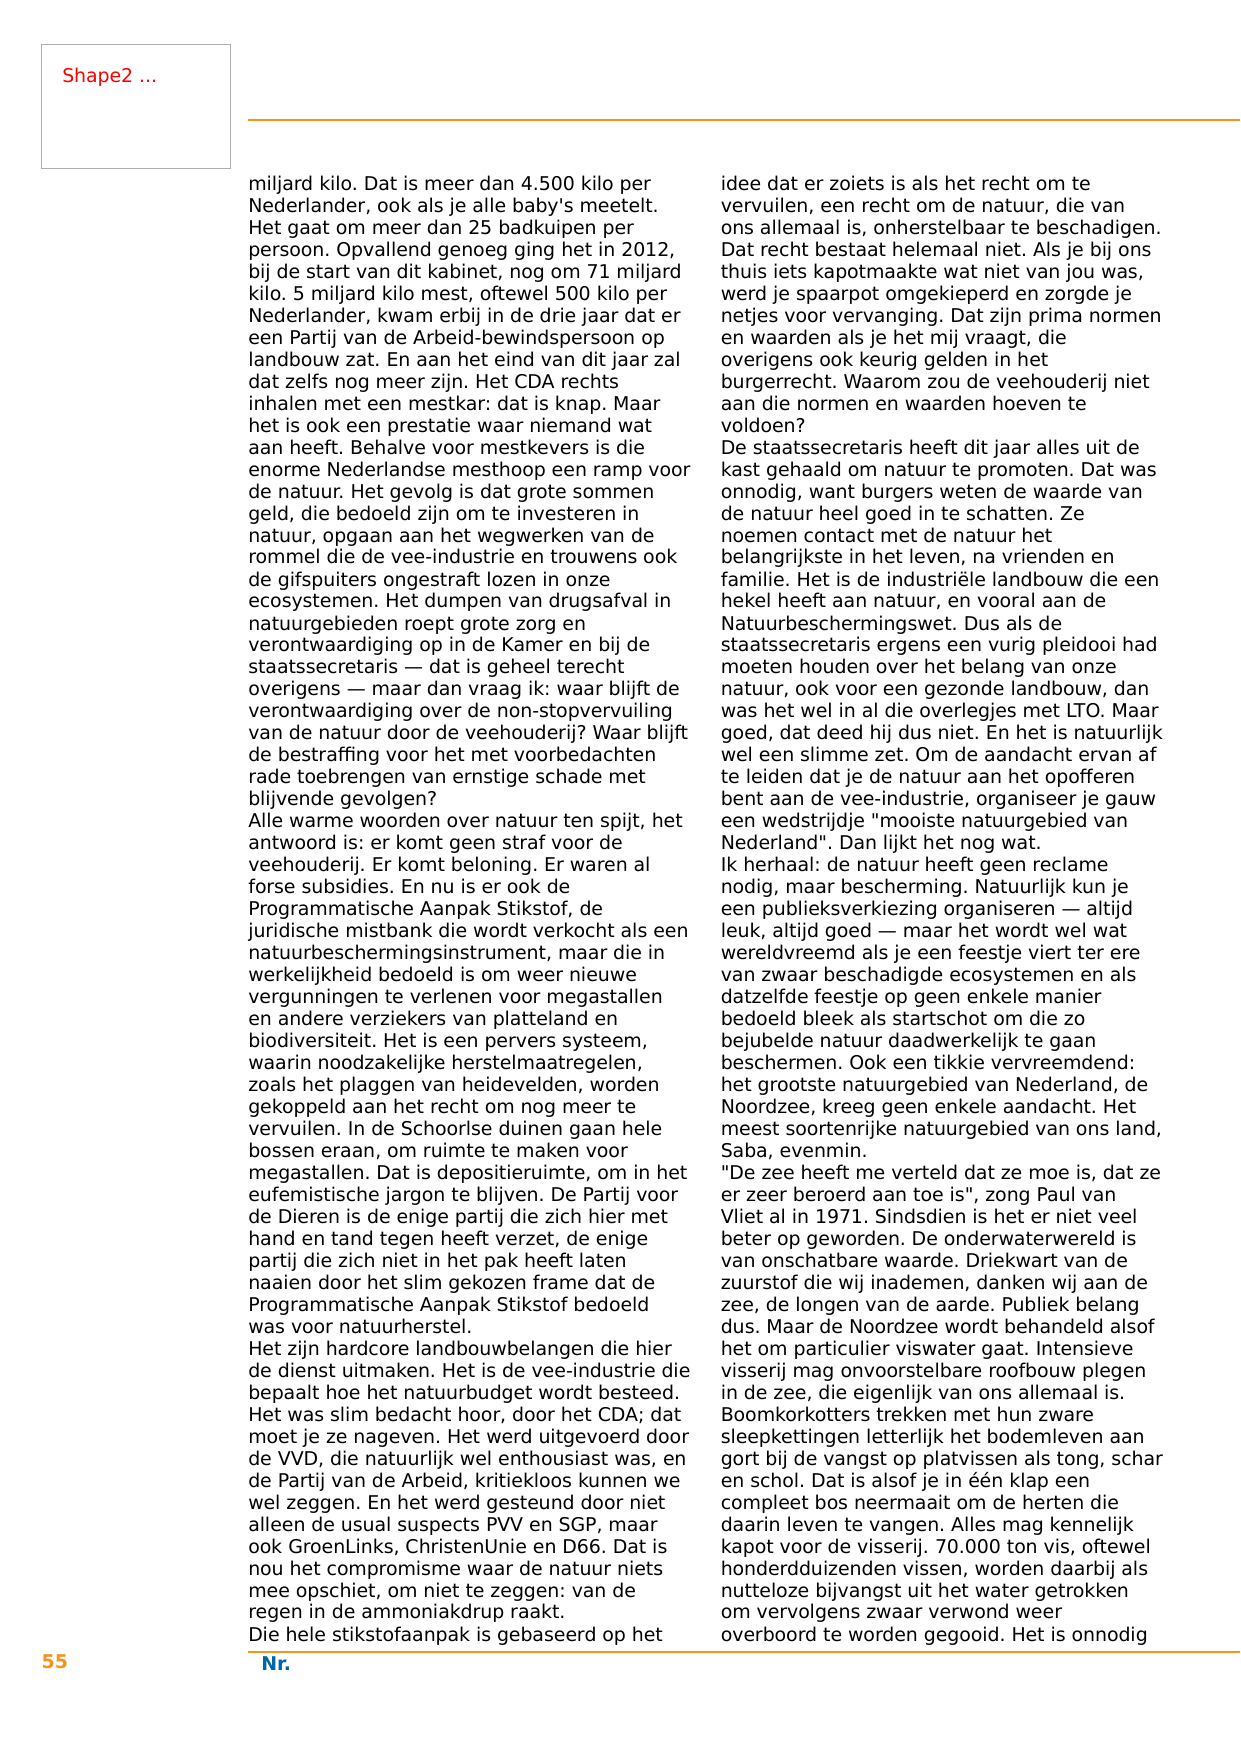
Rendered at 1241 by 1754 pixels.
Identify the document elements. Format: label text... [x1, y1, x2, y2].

text Het zijn hardcore landbouwbelangen die hier de dienst uitmaken. Het is de vee-industrie die bepaalt hoe het natuurbudget wordt besteed. Het was slim bedacht hoor, door het CDA; dat moet je ze nageven. Het werd uitgevoerd door de VVD, die natuurlijk wel enthousiast was, en de Partij van de Arbeid, kritiekloos kunnen we wel zeggen. En het werd gesteund door niet alleen de usual suspects PVV en SGP, maar ook GroenLinks, ChristenUnie en D66. Dat is nou het compromisme waar de natuur niets mee opschiet, om niet te zeggen: van de regen in de ammoniakdrup raakt. [248, 1338, 691, 1623]
text idee dat er zoiets is als het recht om te vervuilen, een recht om de natuur, die van ons allemaal is, onherstelbaar te beschadigen. Dat recht bestaat helemaal niet. Als je bij ons thuis iets kapotmaakte wat niet van jou was, werd je spaarpot omgekieperd en zorgde je netjes voor vervanging. Dat zijn prima normen en waarden als je het mij vraagt, die overigens ook keurig gelden in het burgerrecht. Waarom zou de veehouderij niet aan die normen en waarden hoeven te voldoen? [721, 173, 1163, 437]
text Ik herhaal: de natuur heeft geen reclame nodig, maar bescherming. Natuurlijk kun je een publieksverkiezing organiseren — altijd leuk, altijd goed — maar het wordt wel wat wereldvreemd als je een feestje viert ter ere van zwaar beschadigde ecosystemen en als datzelfde feestje op geen enkele manier bedoeld bleek als startschot om die zo bejubelde natuur daadwerkelijk te gaan beschermen. Ook een tikkie vervreemdend: het grootste natuurgebied van Nederland, de Noordzee, kreeg geen enkele aandacht. Het meest soortenrijke natuurgebied van ons land, Saba, evenmin. [721, 854, 1163, 1162]
text Alle warme woorden over natuur ten spijt, het antwoord is: er komt geen straf voor de veehouderij. Er komt beloning. Er waren al forse subsidies. En nu is er ook de Programmatische Aanpak Stikstof, de juridische mistbank die wordt verkocht als een natuurbeschermingsinstrument, maar die in werkelijkheid bedoeld is om weer nieuwe vergunningen te verlenen voor megastallen en andere verziekers van platteland en biodiversiteit. Het is een pervers systeem, waarin noodzakelijke herstelmaatregelen, zoals het plaggen van heidevelden, worden gekoppeld aan het recht om nog meer te vervuilen. In de Schoorlse duinen gaan hele bossen eraan, om ruimte te maken voor megastallen. Dat is depositieruimte, om in het eufemistische jargon te blijven. De Partij voor de Dieren is de enige partij die zich hier met hand en tand tegen heeft verzet, de enige partij die zich niet in het pak heeft laten naaien door het slim gekozen frame dat de Programmatische Aanpak Stikstof bedoeld was voor natuurherstel. [248, 810, 691, 1338]
text Die hele stikstofaanpak is gebaseerd op het [248, 1623, 691, 1645]
text miljard kilo. Dat is meer dan 4.500 kilo per Nederlander, ook als je alle baby's meetelt. Het gaat om meer dan 25 badkuipen per persoon. Opvallend genoeg ging het in 2012, bij de start van dit kabinet, nog om 71 miljard kilo. 5 miljard kilo mest, oftewel 500 kilo per Nederlander, kwam erbij in de drie jaar dat er een Partij van de Arbeid-bewindspersoon op landbouw zat. En aan het eind van dit jaar zal dat zelfs nog meer zijn. Het CDA rechts inhalen met een mestkar: dat is knap. Maar het is ook een prestatie waar niemand wat aan heeft. Behalve voor mestkevers is die enorme Nederlandse mesthoop een ramp voor de natuur. Het gevolg is dat grote sommen geld, die bedoeld zijn om te investeren in natuur, opgaan aan het wegwerken van de rommel die de vee-industrie en trouwens ook de gifspuiters ongestraft lozen in onze ecosystemen. Het dumpen van drugsafval in natuurgebieden roept grote zorg en verontwaardiging op in de Kamer en bij de staatssecretaris — dat is geheel terecht overigens — maar dan vraag ik: waar blijft de verontwaardiging over de non-stopvervuiling van de natuur door de veehouderij? Waar blijft de bestraffing voor het met voorbedachten rade toebrengen van ernstige schade met blijvende gevolgen? [248, 173, 691, 810]
text De staatssecretaris heeft dit jaar alles uit de kast gehaald om natuur te promoten. Dat was onnodig, want burgers weten de waarde van de natuur heel goed in te schatten. Ze noemen contact met de natuur het belangrijkste in het leven, na vrienden en familie. Het is de industriële landbouw die een hekel heeft aan natuur, en vooral aan de Natuurbeschermingswet. Dus als de staatssecretaris ergens een vurig pleidooi had moeten houden over het belang van onze natuur, ook voor een gezonde landbouw, dan was het wel in al die overlegjes met LTO. Maar goed, dat deed hij dus niet. En het is natuurlijk wel een slimme zet. Om de aandacht ervan af te leiden dat je de natuur aan het opofferen bent aan de vee-industrie, organiseer je gauw een wedstrijdje "mooiste natuurgebied van Nederland". Dan lijkt het nog wat. [721, 437, 1163, 854]
text "De zee heeft me verteld dat ze moe is, dat ze er zeer beroerd aan toe is", zong Paul van Vliet al in 1971. Sindsdien is het er niet veel beter op geworden. De onderwaterwereld is van onschatbare waarde. Driekwart van de zuurstof die wij inademen, danken wij aan de zee, de longen van de aarde. Publiek belang dus. Maar de Noordzee wordt behandeld alsof het om particulier viswater gaat. Intensieve visserij mag onvoorstelbare roofbouw plegen in de zee, die eigenlijk van ons allemaal is. Boomkorkotters trekken met hun zware sleepkettingen letterlijk het bodemleven aan gort bij de vangst op platvissen als tong, schar en schol. Dat is alsof je in één klap een compleet bos neermaait om de herten die daarin leven te vangen. Alles mag kennelijk kapot voor de visserij. 70.000 ton vis, oftewel honderdduizenden vissen, worden daarbij als nutteloze bijvangst uit het water getrokken om vervolgens zwaar verwond weer overboord te worden gegooid. Het is onnodig [721, 1162, 1163, 1645]
